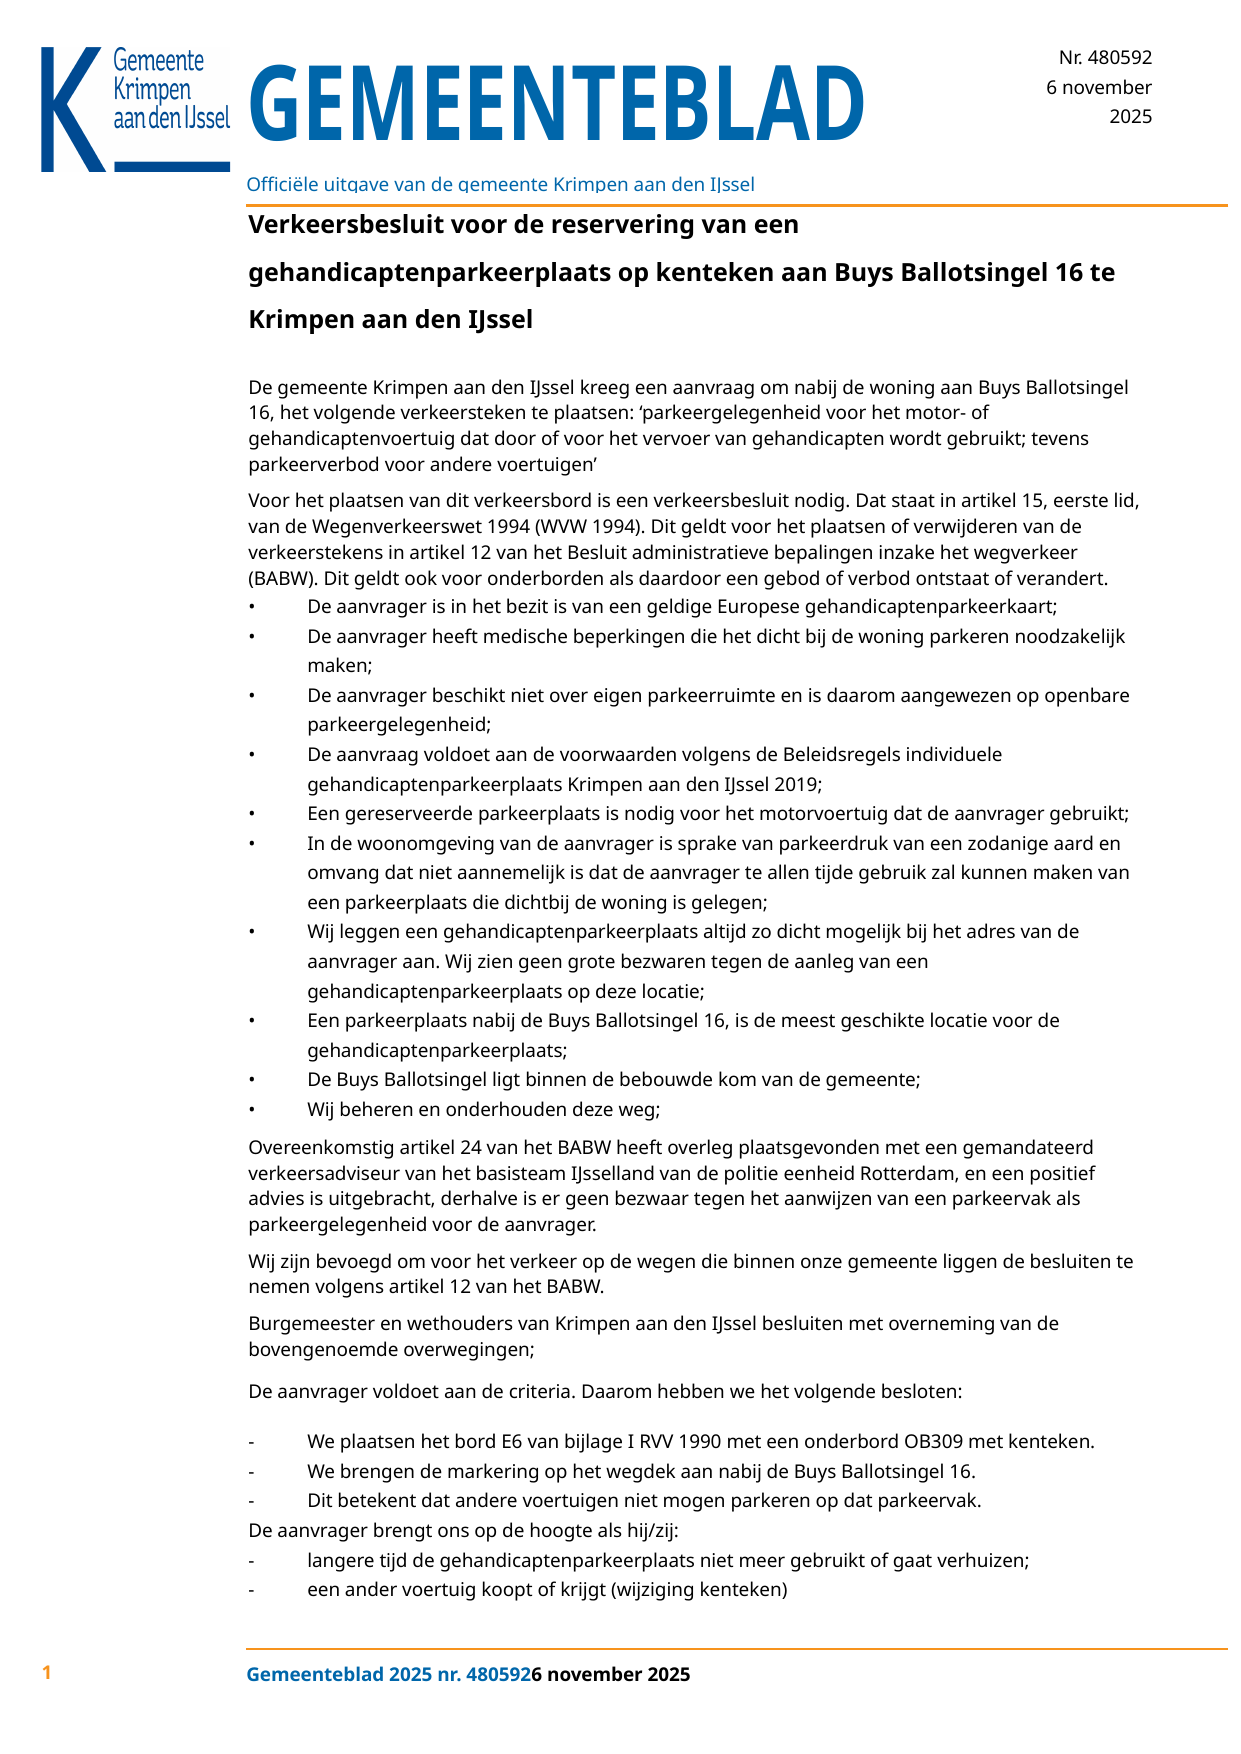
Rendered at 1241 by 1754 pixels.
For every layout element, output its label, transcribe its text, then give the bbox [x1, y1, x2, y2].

text Overeenkomstig artikel 24 van het BABW heeft overleg plaatsgevonden met een gemandateerd verkeersadviseur van het basisteam IJsselland van de politie eenheid Rotterdam, en een positief advies is uitgebracht, derhalve is er geen bezwaar tegen het aanwijzen van een parkeervak als parkeergelegenheid voor de aanvrager. [248, 1134, 1152, 1237]
list De aanvrager is in het bezit is van een geldige Europese gehandicaptenparkeerkaart; [248, 593, 1152, 619]
list De Buys Ballotsingel ligt binnen de bebouwde kom van de gemeente; [248, 1067, 1152, 1092]
text De aanvrager voldoet aan de criteria. Daarom hebben we het volgende besloten: [248, 1378, 1152, 1404]
text De gemeente Krimpen aan den IJssel kreeg een aanvraag om nabij de woning aan Buys Ballotsingel 16, het volgende verkeersteken te plaatsen: ‘parkeergelegenheid voor het motor- of gehandicaptenvoertuig dat door of voor het vervoer van gehandicapten wordt gebruikt; tevens parkeerverbod voor andere voertuigen’ [248, 374, 1152, 477]
text Wij zijn bevoegd om voor het verkeer op de wegen die binnen onze gemeente liggen de besluiten te nemen volgens artikel 12 van het BABW. [248, 1248, 1152, 1299]
list De aanvrager beschikt niet over eigen parkeerruimte en is daarom aangewezen op openbare parkeergelegenheid; [248, 682, 1152, 737]
list langere tijd de gehandicaptenparkeerplaats niet meer gebruikt of gaat verhuizen; [248, 1547, 1152, 1572]
list een ander voertuig koopt of krijgt (wijziging kenteken) [248, 1576, 1152, 1602]
picture [41, 47, 231, 172]
list We brengen de markering op het wegdek aan nabij de Buys Ballotsingel 16. [248, 1458, 1152, 1484]
text Verkeersbesluit voor de reservering van een gehandicaptenparkeerplaats op kenteken aan Buys Ballotsingel 16 te Krimpen aan den IJssel [248, 207, 1152, 336]
text Burgemeester en wethouders van Krimpen aan den IJssel besluiten met overneming van de bovengenoemde overwegingen; [248, 1310, 1152, 1362]
list Dit betekent dat andere voertuigen niet mogen parkeren op dat parkeervak. [248, 1488, 1152, 1513]
list Een gereserveerde parkeerplaats is nodig voor het motorvoertuig dat de aanvrager gebruikt; [248, 800, 1152, 826]
list Wij beheren en onderhouden deze weg; [248, 1096, 1152, 1122]
list Een parkeerplaats nabij de Buys Ballotsingel 16, is de meest geschikte locatie voor de gehandicaptenparkeerplaats; [248, 1007, 1152, 1063]
text De aanvrager brengt ons op de hoogte als hij/zij: [248, 1517, 1152, 1543]
list Wij leggen een gehandicaptenparkeerplaats altijd zo dicht mogelijk bij het adres van de aanvrager aan. Wij zien geen grote bezwaren tegen de aanleg van een gehandicaptenparkeerplaats op deze locatie; [248, 919, 1152, 1003]
text Voor het plaatsen van dit verkeersbord is een verkeersbesluit nodig. Dat staat in artikel 15, eerste lid, van de Wegenverkeerswet 1994 (WVW 1994). Dit geldt voor het plaatsen of verwijderen van de verkeerstekens in artikel 12 van het Besluit administratieve bepalingen inzake het wegverkeer (BABW). Dit geldt ook voor onderborden als daardoor een gebod of verbod ontstaat of verandert. [248, 488, 1152, 591]
list In de woonomgeving van de aanvrager is sprake van parkeerdruk van een zodanige aard en omvang dat niet aannemelijk is dat de aanvrager te allen tijde gebruik zal kunnen maken van een parkeerplaats die dichtbij de woning is gelegen; [248, 830, 1152, 915]
list De aanvraag voldoet aan de voorwaarden volgens de Beleidsregels individuele gehandicaptenparkeerplaats Krimpen aan den IJssel 2019; [248, 741, 1152, 796]
list De aanvrager heeft medische beperkingen die het dicht bij de woning parkeren noodzakelijk maken; [248, 623, 1152, 678]
list We plaatsen het bord E6 van bijlage I RVV 1990 met een onderbord OB309 met kenteken. [248, 1428, 1152, 1454]
